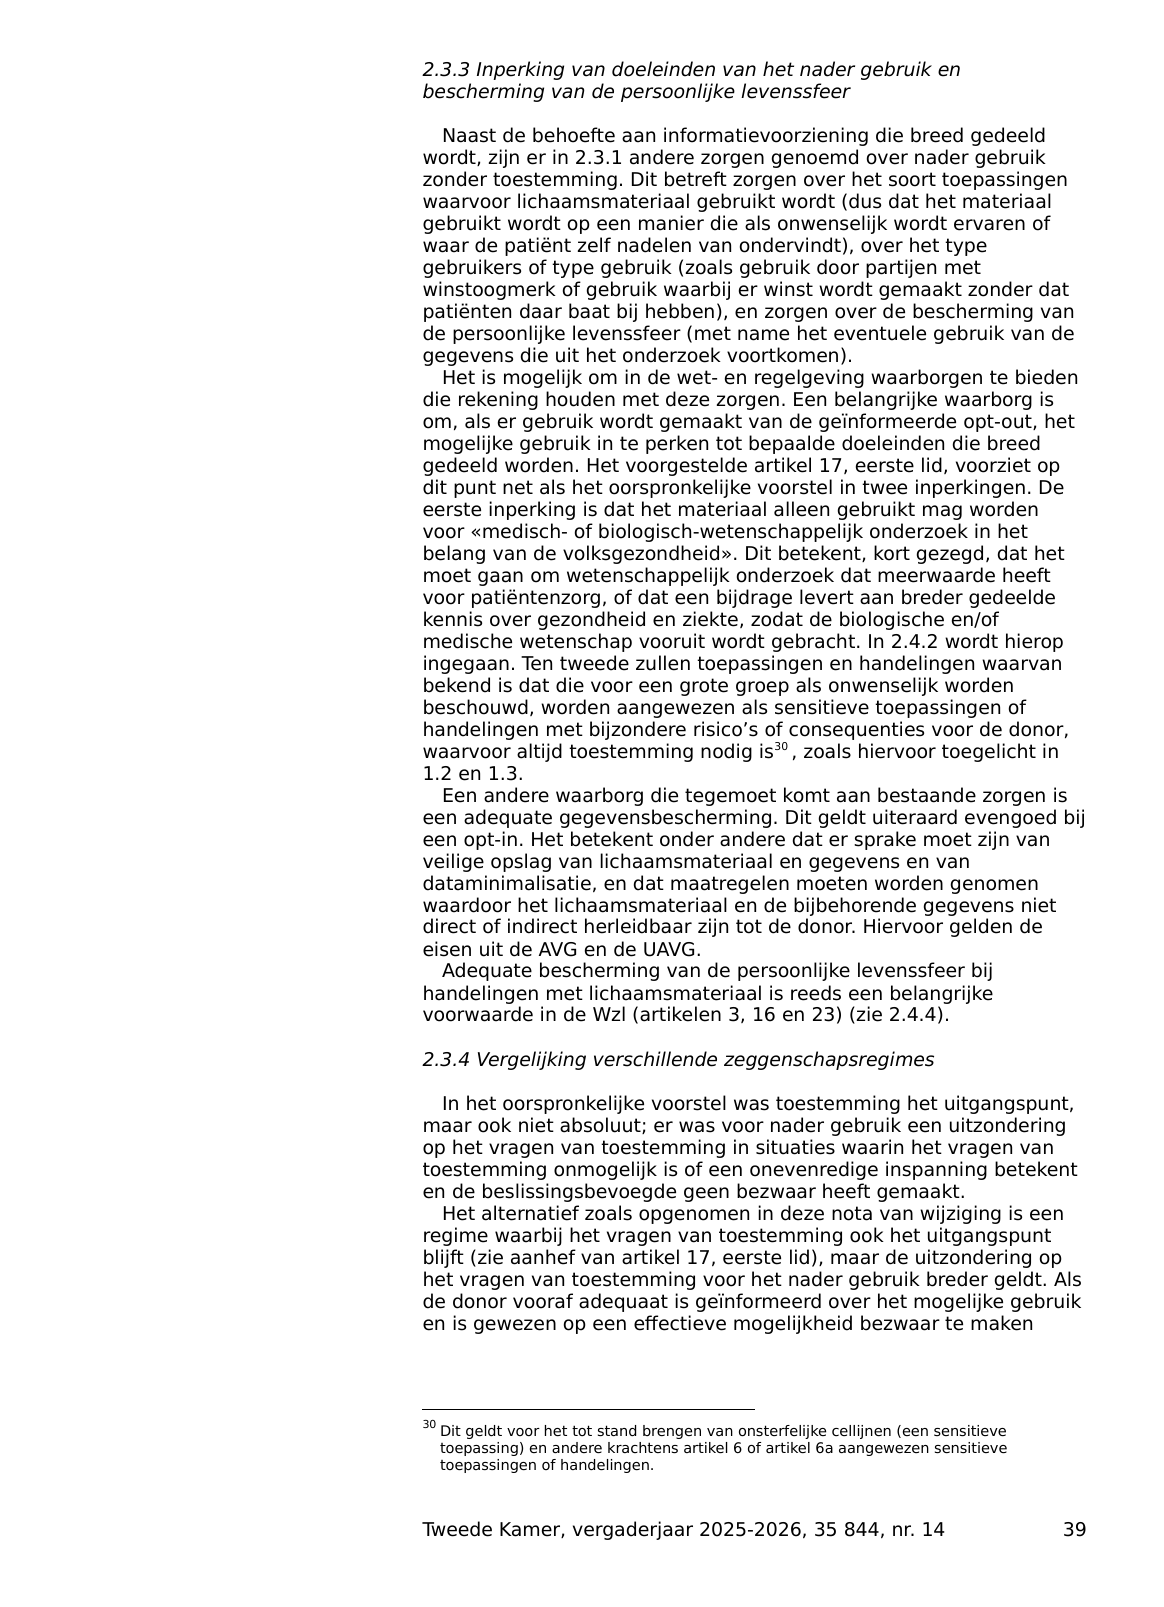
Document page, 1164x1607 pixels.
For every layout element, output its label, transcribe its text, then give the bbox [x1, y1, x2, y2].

text Naast de behoefte aan informatievoorziening die breed gedeeld wordt, zijn er in 2.3.1 andere zorgen genoemd over nader gebruik zonder toestemming. Dit betreft zorgen over het soort toepassingen waarvoor lichaamsmateriaal gebruikt wordt (dus dat het materiaal gebruikt wordt op een manier die als onwenselijk wordt ervaren of waar de patiënt zelf nadelen van ondervindt), over het type gebruikers of type gebruik (zoals gebruik door partijen met winstoogmerk of gebruik waarbij er winst wordt gemaakt zonder dat patiënten daar baat bij hebben), en zorgen over de bescherming van de persoonlijke levenssfeer (met name het eventuele gebruik van de gegevens die uit het onderzoek voortkomen). [422, 125, 1087, 367]
text Het alternatief zoals opgenomen in deze nota van wijziging is een regime waarbij het vragen van toestemming ook het uitgangspunt blijft (zie aanhef van artikel 17, eerste lid), maar de uitzondering op het vragen van toestemming voor het nader gebruik breder geldt. Als de donor vooraf adequaat is geïnformeerd over het mogelijke gebruik en is gewezen op een effectieve mogelijkheid bezwaar te maken [422, 1203, 1087, 1334]
text Het is mogelijk om in de wet- en regelgeving waarborgen te bieden die rekening houden met deze zorgen. Een belangrijke waarborg is om, als er gebruik wordt gemaakt van de geïnformeerde opt-out, het mogelijke gebruik in te perken tot bepaalde doeleinden die breed gedeeld worden. Het voorgestelde artikel 17, eerste lid, voorziet op dit punt net als het oorspronkelijke voorstel in twee inperkingen. De eerste inperking is dat het materiaal alleen gebruikt mag worden voor «medisch- of biologisch-wetenschappelijk onderzoek in het belang van de volksgezondheid». Dit betekent, kort gezegd, dat het moet gaan om wetenschappelijk onderzoek dat meerwaarde heeft voor patiëntenzorg, of dat een bijdrage levert aan breder gedeelde kennis over gezondheid en ziekte, zodat de biologische en/of medische wetenschap vooruit wordt gebracht. In 2.4.2 wordt hierop ingegaan. Ten tweede zullen toepassingen en handelingen waarvan bekend is dat die voor een grote groep als onwenselijk worden beschouwd, worden aangewezen als sensitieve toepassingen of handelingen met bijzondere risico’s of consequenties voor de donor, waarvoor altijd toestemming nodig is, zoals hiervoor toegelicht in 1.2 en 1.3. [422, 367, 1087, 784]
text Dit geldt voor het tot stand brengen van onsterfelijke cellijnen (een sensitieve toepassing) en andere krachtens artikel 6 of artikel 6a aangewezen sensitieve toepassingen of handelingen. [422, 1418, 1087, 1474]
subtitle 2.3.4 Vergelijking verschillende zeggenschapsregimes [422, 1048, 1087, 1071]
text Adequate bescherming van de persoonlijke levenssfeer bij handelingen met lichaamsmateriaal is reeds een belangrijke voorwaarde in de Wzl (artikelen 3, 16 en 23) (zie 2.4.4). [422, 960, 1087, 1026]
text In het oorspronkelijke voorstel was toestemming het uitgangspunt, maar ook niet absoluut; er was voor nader gebruik een uitzondering op het vragen van toestemming in situaties waarin het vragen van toestemming onmogelijk is of een onevenredige inspanning betekent en de beslissingsbevoegde geen bezwaar heeft gemaakt. [422, 1093, 1087, 1203]
text Een andere waarborg die tegemoet komt aan bestaande zorgen is een adequate gegevensbescherming. Dit geldt uiteraard evengoed bij een opt-in. Het betekent onder andere dat er sprake moet zijn van veilige opslag van lichaamsmateriaal en gegevens en van dataminimalisatie, en dat maatregelen moeten worden genomen waardoor het lichaamsmateriaal en de bijbehorende gegevens niet direct of indirect herleidbaar zijn tot de donor. Hiervoor gelden de eisen uit de AVG en de UAVG. [422, 784, 1087, 960]
subtitle 2.3.3 Inperking van doeleinden van het nader gebruik en bescherming van de persoonlijke levenssfeer [422, 59, 1087, 103]
